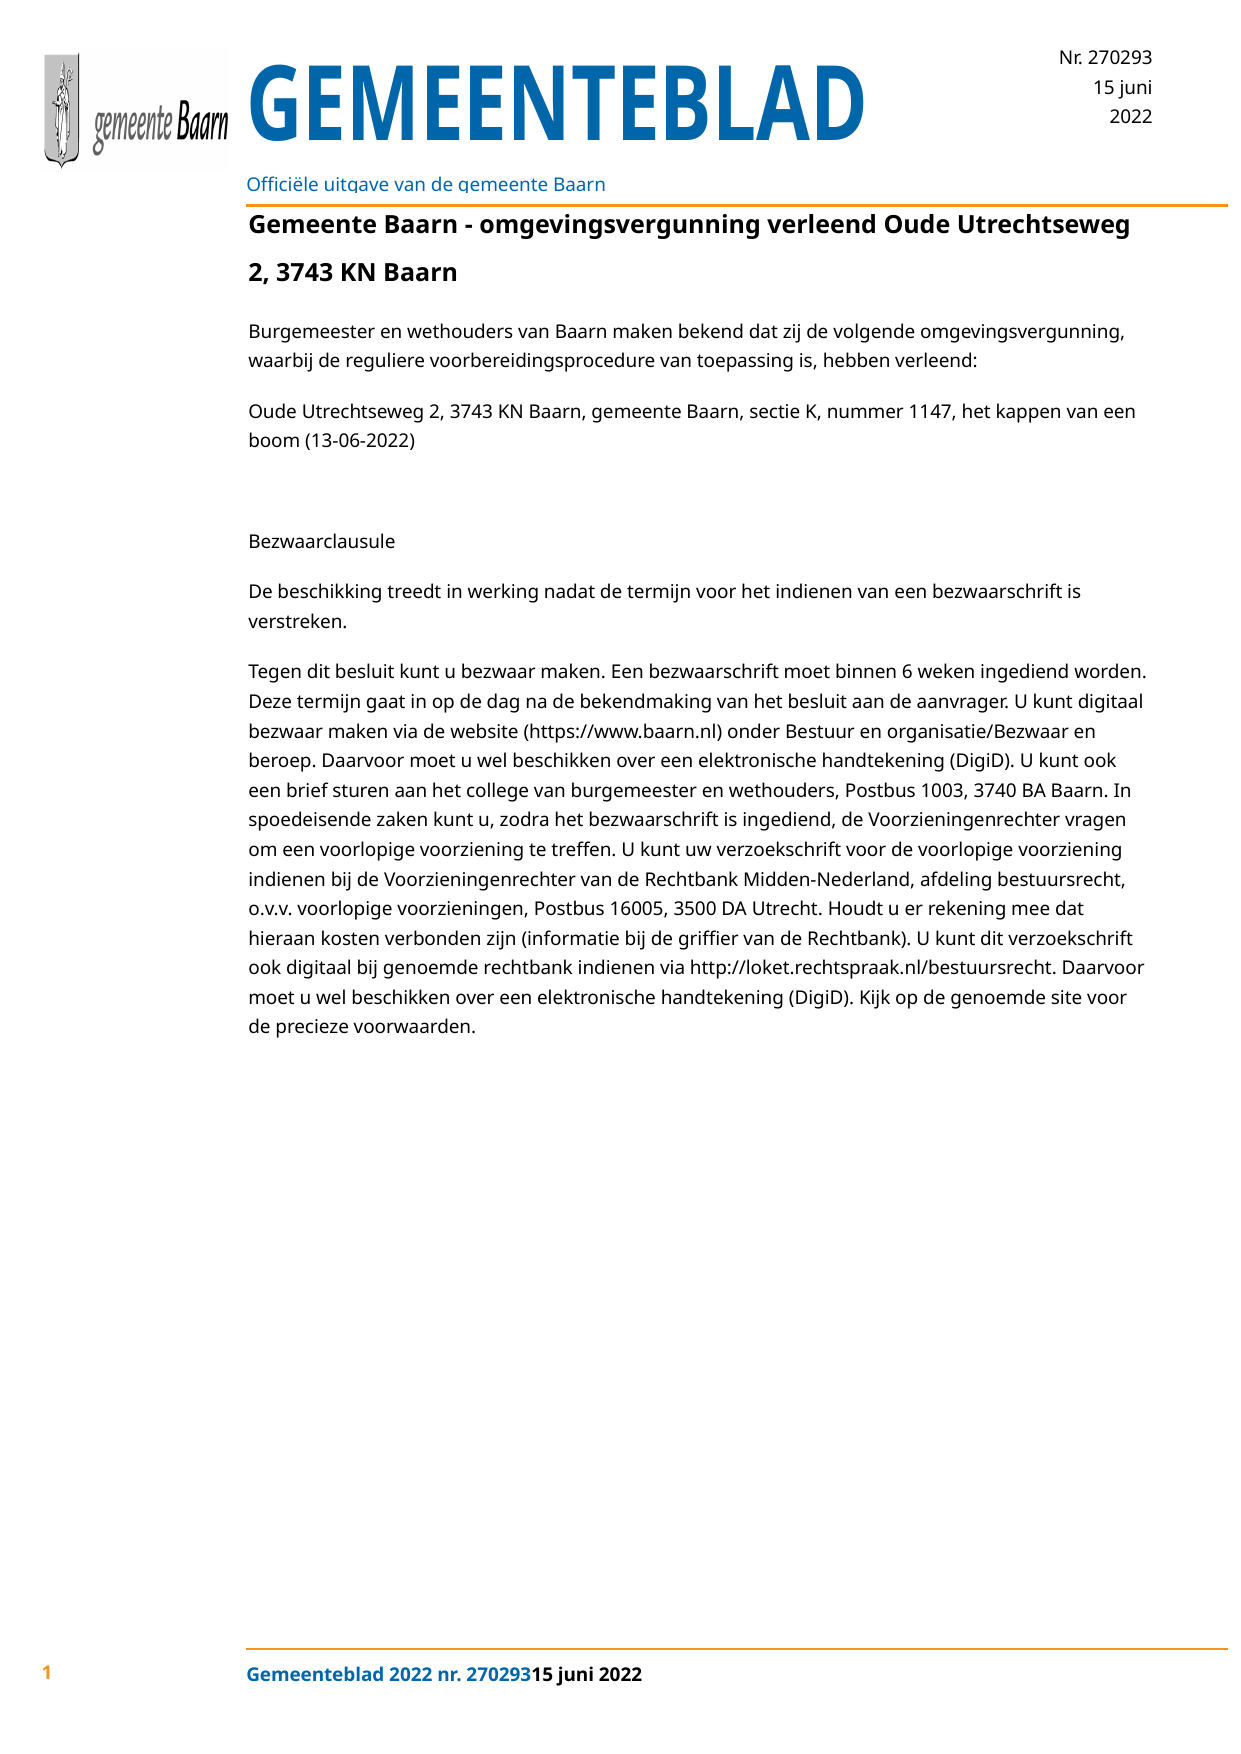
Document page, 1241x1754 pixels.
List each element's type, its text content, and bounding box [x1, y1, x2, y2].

text Gemeente Baarn - omgevingsvergunning verleend Oude Utrechtseweg 2, 3743 KN Baarn [248, 207, 1152, 288]
text Bezwaarclausule [248, 528, 1152, 554]
picture [41, 47, 231, 172]
text Tegen dit besluit kunt u bezwaar maken. Een bezwaarschrift moet binnen 6 weken ingediend worden. Deze termijn gaat in op de dag na de bekendmaking van het besluit aan de aanvrager. U kunt digitaal bezwaar maken via de website (https://www.baarn.nl) onder Bestuur en organisatie/Bezwaar en beroep. Daarvoor moet u wel beschikken over een elektronische handtekening (DigiD). U kunt ook een brief sturen aan het college van burgemeester en wethouders, Postbus 1003, 3740 BA Baarn. In spoedeisende zaken kunt u, zodra het bezwaarschrift is ingediend, de Voorzieningenrechter vragen om een voorlopige voorziening te treffen. U kunt uw verzoekschrift voor de voorlopige voorziening indienen bij de Voorzieningenrechter van de Rechtbank Midden-Nederland, afdeling bestuursrecht, o.v.v. voorlopige voorzieningen, Postbus 16005, 3500 DA Utrecht. Houdt u er rekening mee dat hieraan kosten verbonden zijn (informatie bij de griffier van de Rechtbank). U kunt dit verzoekschrift ook digitaal bij genoemde rechtbank indienen via http://loket.rechtspraak.nl/bestuursrecht. Daarvoor moet u wel beschikken over een elektronische handtekening (DigiD). Kijk op de genoemde site voor de precieze voorwaarden. [248, 659, 1152, 1039]
text Burgemeester en wethouders van Baarn maken bekend dat zij de volgende omgevingsvergunning, waarbij de reguliere voorbereidingsprocedure van toepassing is, hebben verleend: [248, 318, 1152, 373]
text Oude Utrechtseweg 2, 3743 KN Baarn, gemeente Baarn, sectie K, nummer 1147, het kappen van een boom (13-06-2022) [248, 398, 1152, 453]
text De beschikking treedt in werking nadat de termijn voor het indienen van een bezwaarschrift is verstreken. [248, 579, 1152, 634]
